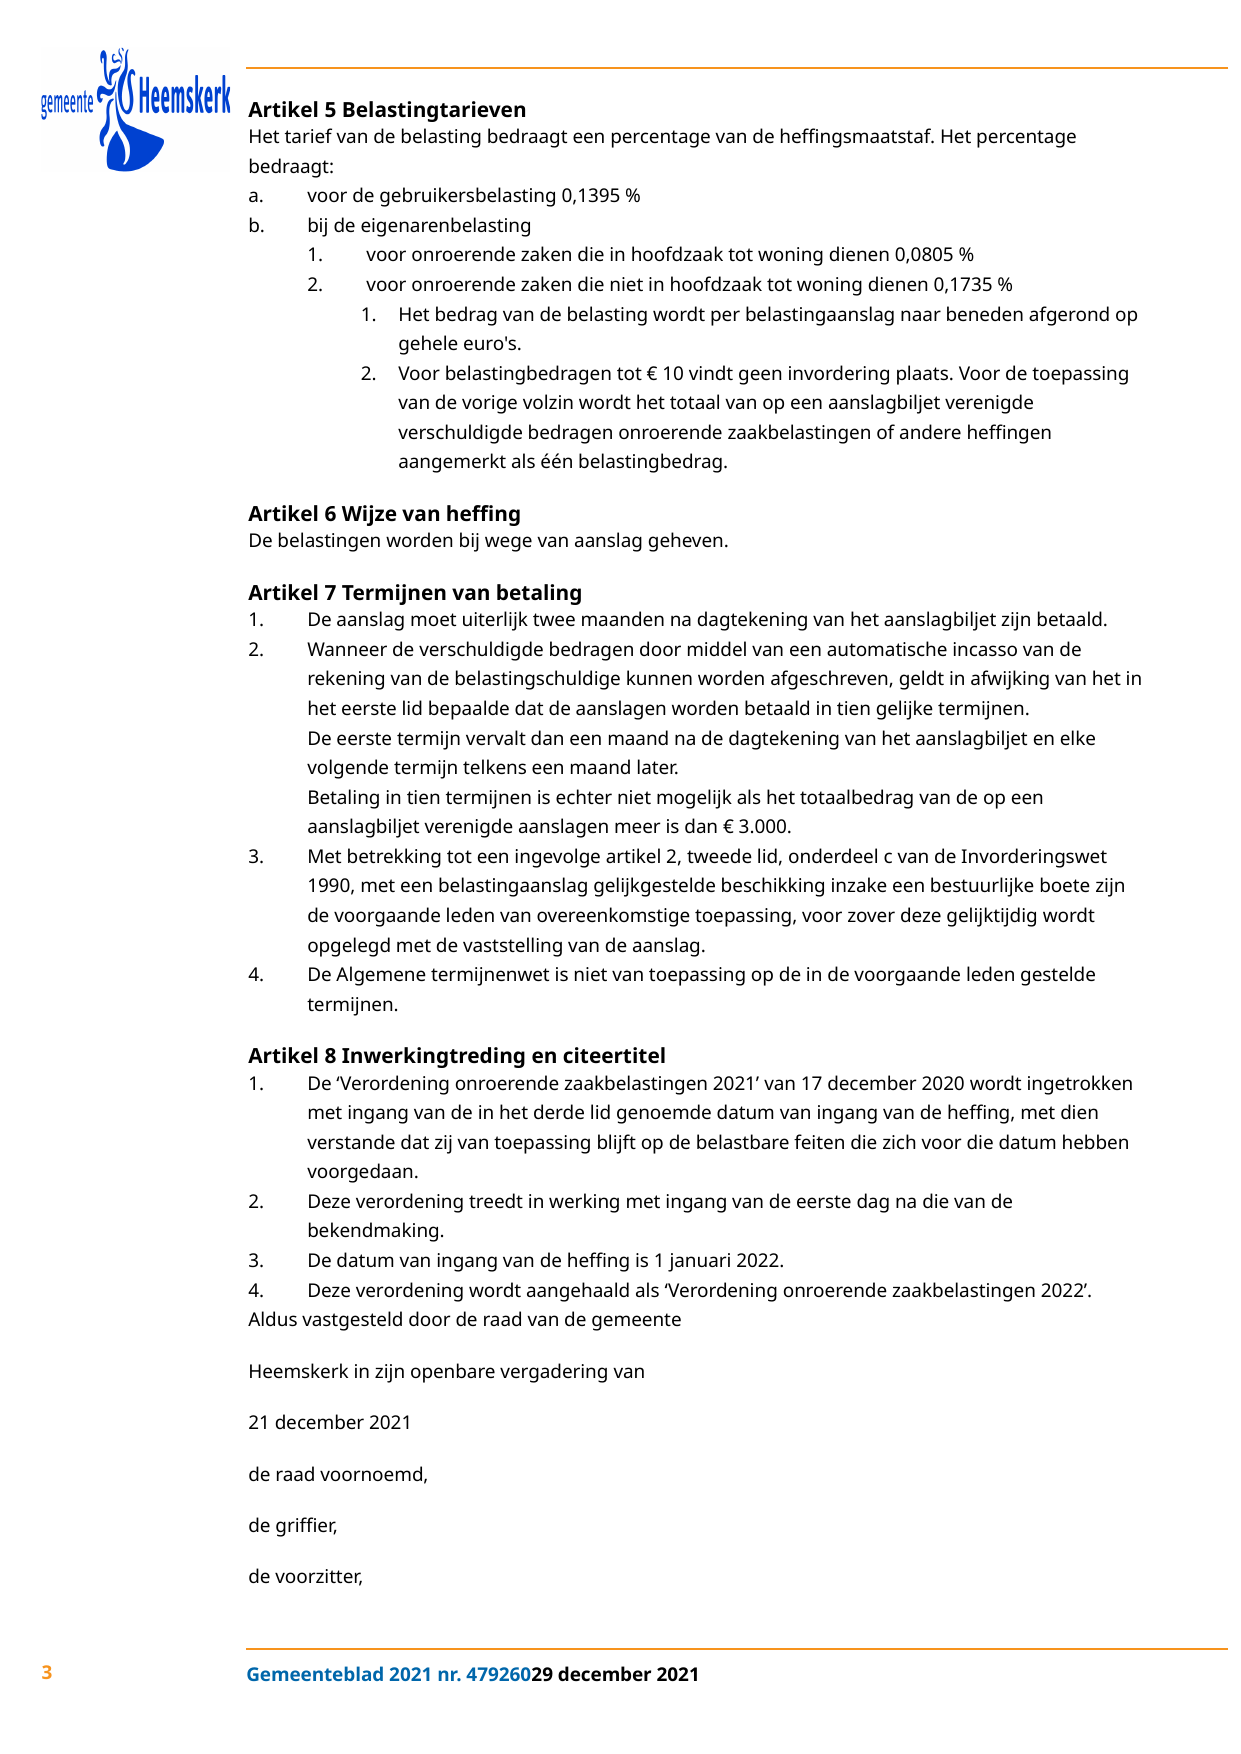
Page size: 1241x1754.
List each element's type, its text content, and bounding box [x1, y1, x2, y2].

list Met betrekking tot een ingevolge artikel 2, tweede lid, onderdeel c van de Invorderingswet 1990, met een belastingaanslag gelijkgestelde beschikking inzake een bestuurlijke boete zijn de voorgaande leden van overeenkomstige toepassing, voor zover deze gelijktijdig wordt opgelegd met de vaststelling van de aanslag. [248, 843, 1152, 957]
text de griffier, [248, 1512, 1152, 1538]
list voor onroerende zaken die in hoofdzaak tot woning dienen 0,0805 % [307, 242, 1152, 267]
list De eerste termijn vervalt dan een maand na de dagtekening van het aanslagbiljet en elke volgende termijn telkens een maand later. [248, 725, 1152, 780]
list Het bedrag van de belasting wordt per belastingaanslag naar beneden afgerond op gehele euro's. [361, 301, 1152, 356]
text Artikel 5 Belastingtarieven [248, 95, 1152, 123]
list voor onroerende zaken die niet in hoofdzaak tot woning dienen 0,1735 % [307, 271, 1152, 297]
text de raad voornoemd, [248, 1461, 1152, 1487]
list De datum van ingang van de heffing is 1 januari 2022. [248, 1247, 1152, 1273]
list De ‘Verordening onroerende zaakbelastingen 2021’ van 17 december 2020 wordt ingetrokken met ingang van de in het derde lid genoemde datum van ingang van de heffing, met dien verstande dat zij van toepassing blijft op de belastbare feiten die zich voor die datum hebben voorgedaan. [248, 1070, 1152, 1184]
text Aldus vastgesteld door de raad van de gemeente [248, 1306, 1152, 1332]
list bij de eigenarenbelasting [248, 212, 1152, 238]
list De aanslag moet uiterlijk twee maanden na dagtekening van het aanslagbiljet zijn betaald. [248, 606, 1152, 632]
text Artikel 6 Wijze van heffing [248, 499, 1152, 527]
list Voor belastingbedragen tot € 10 vindt geen invordering plaats. Voor de toepassing van de vorige volzin wordt het totaal van op een aanslagbiljet verenigde verschuldigde bedragen onroerende zaakbelastingen of andere heffingen aangemerkt als één belastingbedrag. [361, 360, 1152, 474]
list voor de gebruikersbelasting 0,1395 % [248, 182, 1152, 208]
list Deze verordening wordt aangehaald als ‘Verordening onroerende zaakbelastingen 2022’. [248, 1277, 1152, 1303]
list Deze verordening treedt in werking met ingang van de eerste dag na die van de bekendmaking. [248, 1188, 1152, 1243]
picture [41, 47, 231, 172]
text de voorzitter, [248, 1564, 1152, 1589]
list Wanneer de verschuldigde bedragen door middel van een automatische incasso van de rekening van de belastingschuldige kunnen worden afgeschreven, geldt in afwijking van het in het eerste lid bepaalde dat de aanslagen worden betaald in tien gelijke termijnen. [248, 636, 1152, 721]
text Het tarief van de belasting bedraagt een percentage van de heffingsmaatstaf. Het percentage bedraagt: [248, 123, 1152, 178]
text De belastingen worden bij wege van aanslag geheven. [248, 527, 1152, 553]
text 21 december 2021 [248, 1409, 1152, 1435]
text Artikel 8 Inwerkingtreding en citeertitel [248, 1041, 1152, 1070]
list Betaling in tien termijnen is echter niet mogelijk als het totaalbedrag van de op een aanslagbiljet verenigde aanslagen meer is dan € 3.000. [248, 784, 1152, 839]
text Heemskerk in zijn openbare vergadering van [248, 1358, 1152, 1384]
list De Algemene termijnenwet is niet van toepassing op de in de voorgaande leden gestelde termijnen. [248, 961, 1152, 1017]
text Artikel 7 Termijnen van betaling [248, 578, 1152, 606]
